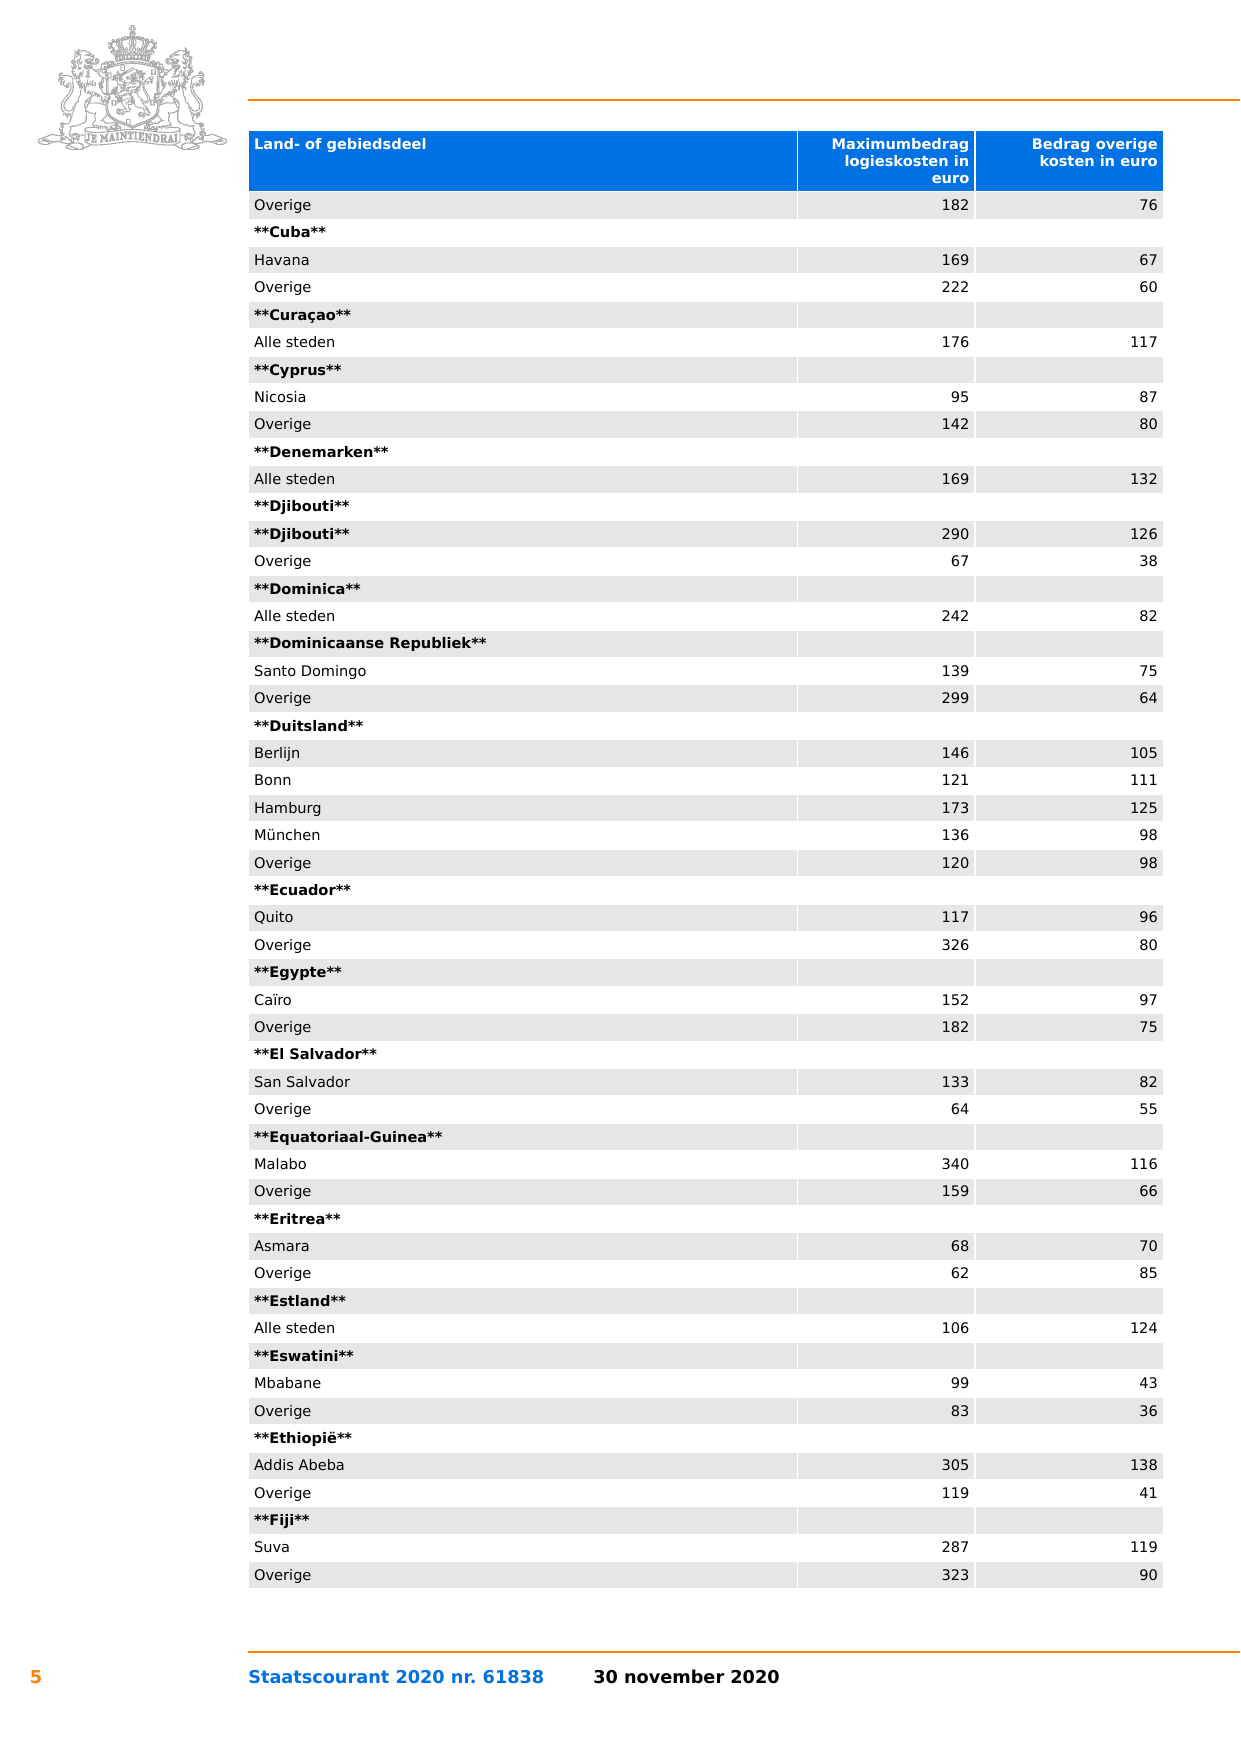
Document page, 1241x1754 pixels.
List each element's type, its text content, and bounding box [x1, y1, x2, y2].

table_cell 119 [798, 1480, 974, 1506]
table_cell 60 [976, 275, 1163, 301]
table_cell **Curaçao** [249, 302, 797, 328]
table_cell [976, 1425, 1163, 1451]
table_cell 75 [976, 1014, 1163, 1041]
table_cell [976, 576, 1163, 602]
table_cell 67 [798, 549, 974, 575]
table_cell [798, 357, 974, 383]
table_cell [798, 302, 974, 328]
table_cell 340 [798, 1151, 974, 1177]
table_cell 117 [976, 329, 1163, 356]
table_cell Overige [249, 411, 797, 438]
table_cell 83 [798, 1398, 974, 1424]
table_header Bedrag overige kosten in euro [976, 131, 1163, 191]
table_cell 111 [976, 768, 1163, 794]
table_cell 124 [976, 1316, 1163, 1342]
table_cell 70 [976, 1233, 1163, 1260]
table_cell Overige [249, 192, 797, 219]
table_cell 80 [976, 932, 1163, 958]
table_cell 82 [976, 603, 1163, 629]
table_cell 126 [976, 521, 1163, 547]
table_cell 98 [976, 823, 1163, 849]
table_cell 305 [798, 1453, 974, 1479]
table_cell 119 [976, 1535, 1163, 1561]
table_cell [798, 220, 974, 246]
table_cell 38 [976, 549, 1163, 575]
table_cell 159 [798, 1179, 974, 1205]
table_cell 120 [798, 850, 974, 876]
table_cell [798, 1425, 974, 1451]
table_cell [798, 1124, 974, 1150]
table_cell [976, 959, 1163, 986]
table_cell 43 [976, 1370, 1163, 1397]
table_cell **Egypte** [249, 959, 797, 986]
table_cell Mbabane [249, 1370, 797, 1397]
table_cell [976, 1042, 1163, 1068]
table_cell 133 [798, 1069, 974, 1095]
table_cell 87 [976, 384, 1163, 410]
table_cell [798, 494, 974, 520]
table_cell [798, 959, 974, 986]
table_cell 152 [798, 987, 974, 1013]
table_cell **Cyprus** [249, 357, 797, 383]
table_cell 139 [798, 658, 974, 684]
table_cell [798, 713, 974, 739]
table_cell 85 [976, 1261, 1163, 1287]
picture [38, 25, 227, 150]
table_cell 182 [798, 192, 974, 219]
table_cell Overige [249, 1562, 797, 1588]
table_cell Asmara [249, 1233, 797, 1260]
table_cell 169 [798, 247, 974, 273]
table_cell 62 [798, 1261, 974, 1287]
table_cell [798, 877, 974, 903]
table_cell Overige [249, 549, 797, 575]
table_cell Addis Abeba [249, 1453, 797, 1479]
table_cell 116 [976, 1151, 1163, 1177]
table_cell [976, 1206, 1163, 1232]
table_cell Quito [249, 905, 797, 931]
table_cell **Djibouti** [249, 521, 797, 547]
table_cell [976, 1343, 1163, 1369]
table_cell 55 [976, 1096, 1163, 1123]
table_cell Overige [249, 1398, 797, 1424]
table_cell 98 [976, 850, 1163, 876]
table_header Land- of gebiedsdeel [249, 131, 797, 191]
table_cell 64 [976, 685, 1163, 712]
table_cell **Eswatini** [249, 1343, 797, 1369]
table_cell [976, 631, 1163, 657]
table_cell 182 [798, 1014, 974, 1041]
table_cell 142 [798, 411, 974, 438]
table_cell Overige [249, 685, 797, 712]
table_cell [798, 576, 974, 602]
table_cell 117 [798, 905, 974, 931]
table_cell Nicosia [249, 384, 797, 410]
table_cell Overige [249, 1480, 797, 1506]
table_cell [976, 439, 1163, 465]
table_cell Alle steden [249, 1316, 797, 1342]
table_cell Alle steden [249, 466, 797, 493]
table_cell San Salvador [249, 1069, 797, 1095]
table_cell Bonn [249, 768, 797, 794]
table_cell [798, 1206, 974, 1232]
table_cell **Equatoriaal-Guinea** [249, 1124, 797, 1150]
table_cell Alle steden [249, 603, 797, 629]
table_cell **Denemarken** [249, 439, 797, 465]
table_cell 121 [798, 768, 974, 794]
table_cell Overige [249, 932, 797, 958]
table_cell Overige [249, 1096, 797, 1123]
table_cell 105 [976, 740, 1163, 767]
table_cell 290 [798, 521, 974, 547]
table_cell [976, 877, 1163, 903]
table_cell 68 [798, 1233, 974, 1260]
table_cell 287 [798, 1535, 974, 1561]
table_cell 66 [976, 1179, 1163, 1205]
table_cell 323 [798, 1562, 974, 1588]
table_cell **Djibouti** [249, 494, 797, 520]
table_cell 82 [976, 1069, 1163, 1095]
table_cell 146 [798, 740, 974, 767]
table_cell 99 [798, 1370, 974, 1397]
table_cell Hamburg [249, 795, 797, 821]
table_cell 76 [976, 192, 1163, 219]
table_header Maximumbedrag logieskosten in euro [798, 131, 974, 191]
table_cell [976, 494, 1163, 520]
table_cell **Dominicaanse Republiek** [249, 631, 797, 657]
table_cell 75 [976, 658, 1163, 684]
table_cell 41 [976, 1480, 1163, 1506]
table_cell **Ecuador** [249, 877, 797, 903]
table_cell Caïro [249, 987, 797, 1013]
table_cell 138 [976, 1453, 1163, 1479]
table_cell 169 [798, 466, 974, 493]
table_cell 106 [798, 1316, 974, 1342]
table_cell 132 [976, 466, 1163, 493]
table_cell [976, 357, 1163, 383]
table_cell [976, 1288, 1163, 1314]
table_cell 299 [798, 685, 974, 712]
table_cell **Fiji** [249, 1507, 797, 1534]
table_cell 97 [976, 987, 1163, 1013]
table_cell 125 [976, 795, 1163, 821]
table_cell 96 [976, 905, 1163, 931]
table_cell 136 [798, 823, 974, 849]
table_cell 176 [798, 329, 974, 356]
table_cell **Ethiopië** [249, 1425, 797, 1451]
table_cell 64 [798, 1096, 974, 1123]
table_cell Malabo [249, 1151, 797, 1177]
table_cell 222 [798, 275, 974, 301]
table_cell [976, 713, 1163, 739]
table_cell **Cuba** [249, 220, 797, 246]
table_cell 80 [976, 411, 1163, 438]
table_cell [976, 220, 1163, 246]
table_cell [798, 439, 974, 465]
table_cell [798, 1507, 974, 1534]
table_cell 95 [798, 384, 974, 410]
table_cell 90 [976, 1562, 1163, 1588]
table_cell Suva [249, 1535, 797, 1561]
table_cell Overige [249, 850, 797, 876]
table_cell 326 [798, 932, 974, 958]
table_cell **Eritrea** [249, 1206, 797, 1232]
table_cell Overige [249, 1014, 797, 1041]
table_cell 173 [798, 795, 974, 821]
table_cell 67 [976, 247, 1163, 273]
table_cell Alle steden [249, 329, 797, 356]
table_cell Overige [249, 1179, 797, 1205]
table_cell [976, 1507, 1163, 1534]
table_cell [798, 1288, 974, 1314]
table_cell [976, 302, 1163, 328]
table_cell [976, 1124, 1163, 1150]
table_cell [798, 1042, 974, 1068]
table_cell **El Salvador** [249, 1042, 797, 1068]
table_cell **Dominica** [249, 576, 797, 602]
table_cell Berlijn [249, 740, 797, 767]
table_cell 242 [798, 603, 974, 629]
table_cell Santo Domingo [249, 658, 797, 684]
table_cell [798, 1343, 974, 1369]
table_cell München [249, 823, 797, 849]
table_cell 36 [976, 1398, 1163, 1424]
table_cell Overige [249, 275, 797, 301]
table_cell Havana [249, 247, 797, 273]
table_cell [798, 631, 974, 657]
table_cell Overige [249, 1261, 797, 1287]
table_cell **Estland** [249, 1288, 797, 1314]
table_cell **Duitsland** [249, 713, 797, 739]
